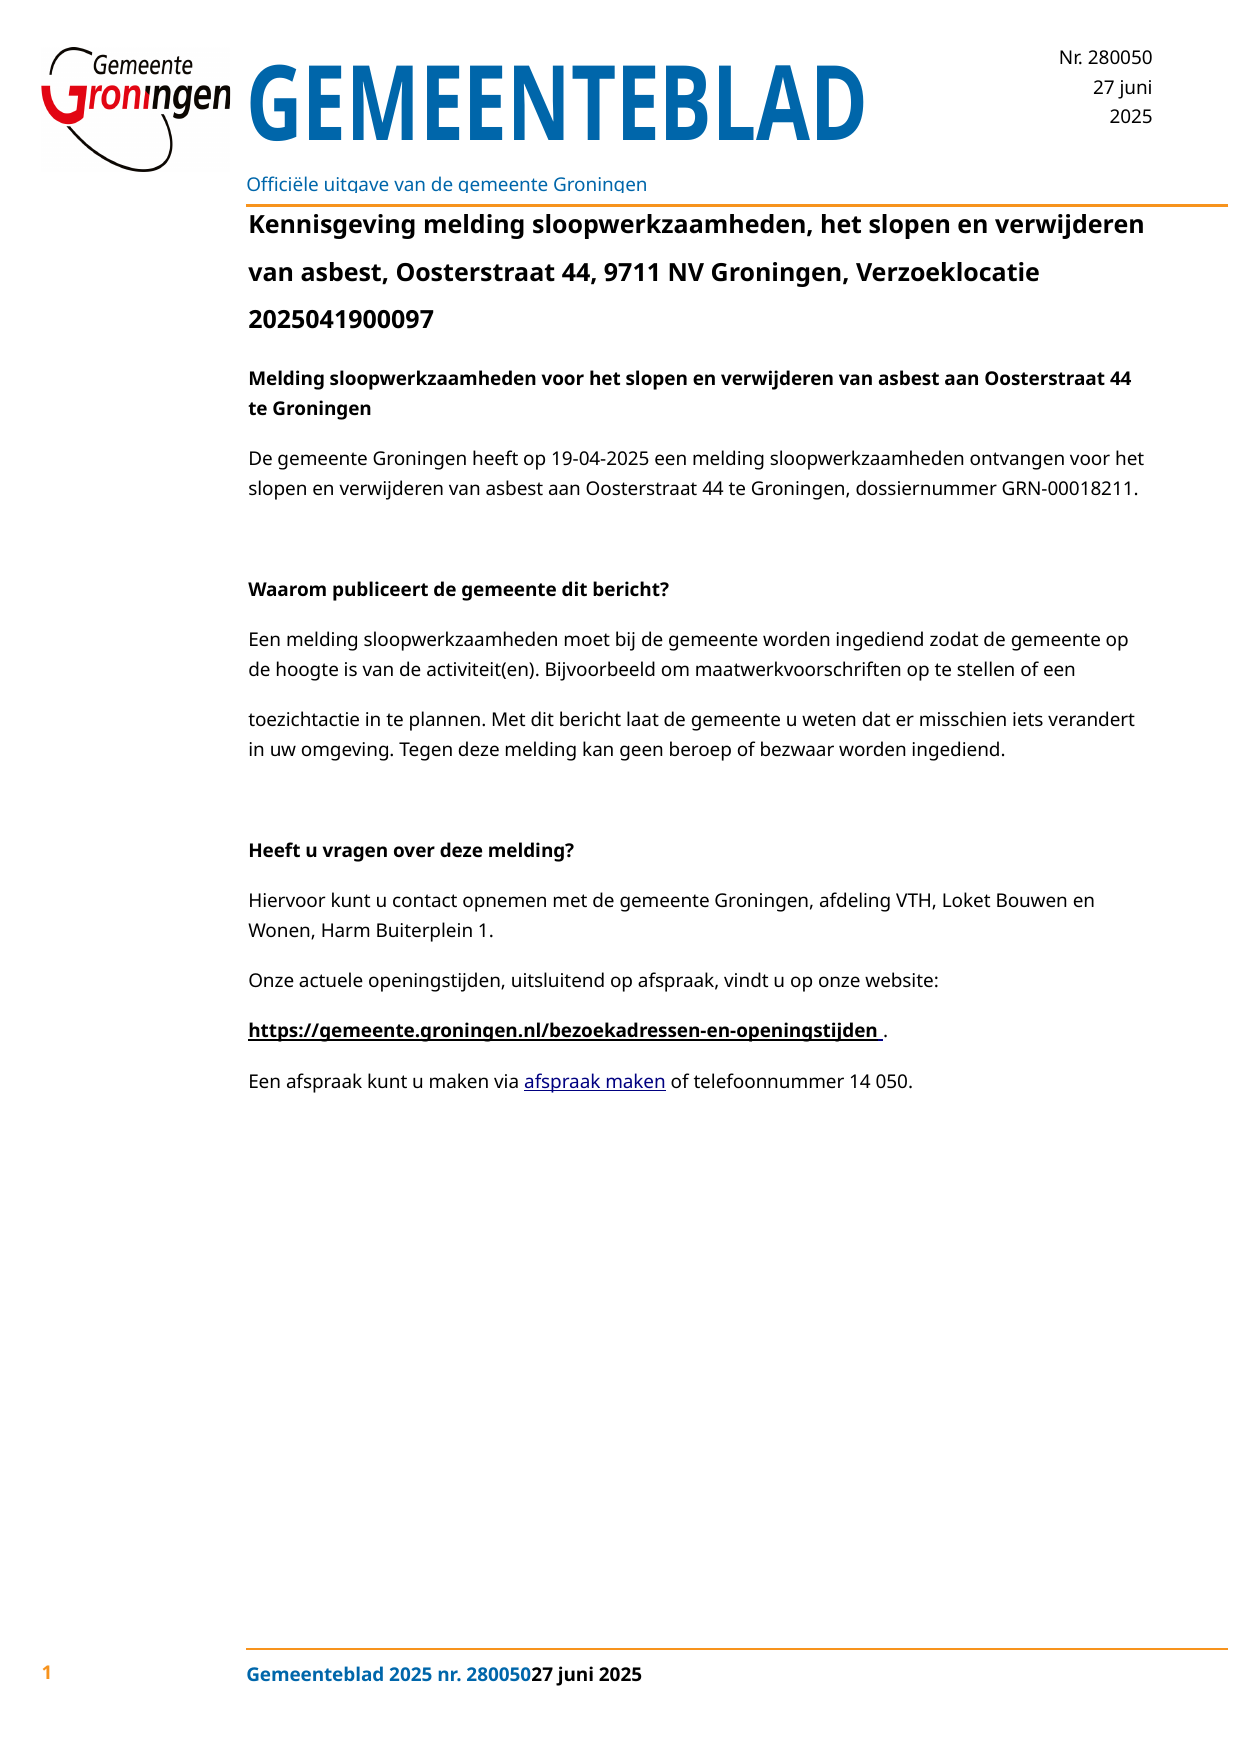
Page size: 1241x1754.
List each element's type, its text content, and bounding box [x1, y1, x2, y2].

text Een melding sloopwerkzaamheden moet bij de gemeente worden ingediend zodat de gemeente op de hoogte is van de activiteit(en). Bijvoorbeeld om maatwerkvoorschriften op te stellen of een [248, 626, 1152, 682]
text toezichtactie in te plannen. Met dit bericht laat de gemeente u weten dat er misschien iets verandert in uw omgeving. Tegen deze melding kan geen beroep of bezwaar worden ingediend. [248, 706, 1152, 762]
text Melding sloopwerkzaamheden voor het slopen en verwijderen van asbest aan Oosterstraat 44 te Groningen [248, 366, 1152, 421]
text https://gemeente.groningen.nl/bezoekadressen-en-openingstijden . [248, 1018, 1152, 1043]
text Onze actuele openingstijden, uitsluitend op afspraak, vindt u op onze website: [248, 967, 1152, 993]
text Waarom publiceert de gemeente dit bericht? [248, 576, 1152, 602]
text Hiervoor kunt u contact opnemen met de gemeente Groningen, afdeling VTH, Loket Bouwen en Wonen, Harm Buiterplein 1. [248, 887, 1152, 942]
picture [41, 47, 231, 172]
text Kennisgeving melding sloopwerkzaamheden, het slopen en verwijderen van asbest, Oosterstraat 44, 9711 NV Groningen, Verzoeklocatie 2025041900097 [248, 207, 1152, 336]
text Een afspraak kunt u maken via afspraak maken of telefoonnummer 14 050. [248, 1068, 1152, 1094]
text De gemeente Groningen heeft op 19-04-2025 een melding sloopwerkzaamheden ontvangen voor het slopen en verwijderen van asbest aan Oosterstraat 44 te Groningen, dossiernummer GRN-00018211. [248, 446, 1152, 501]
text Heeft u vragen over deze melding? [248, 837, 1152, 862]
